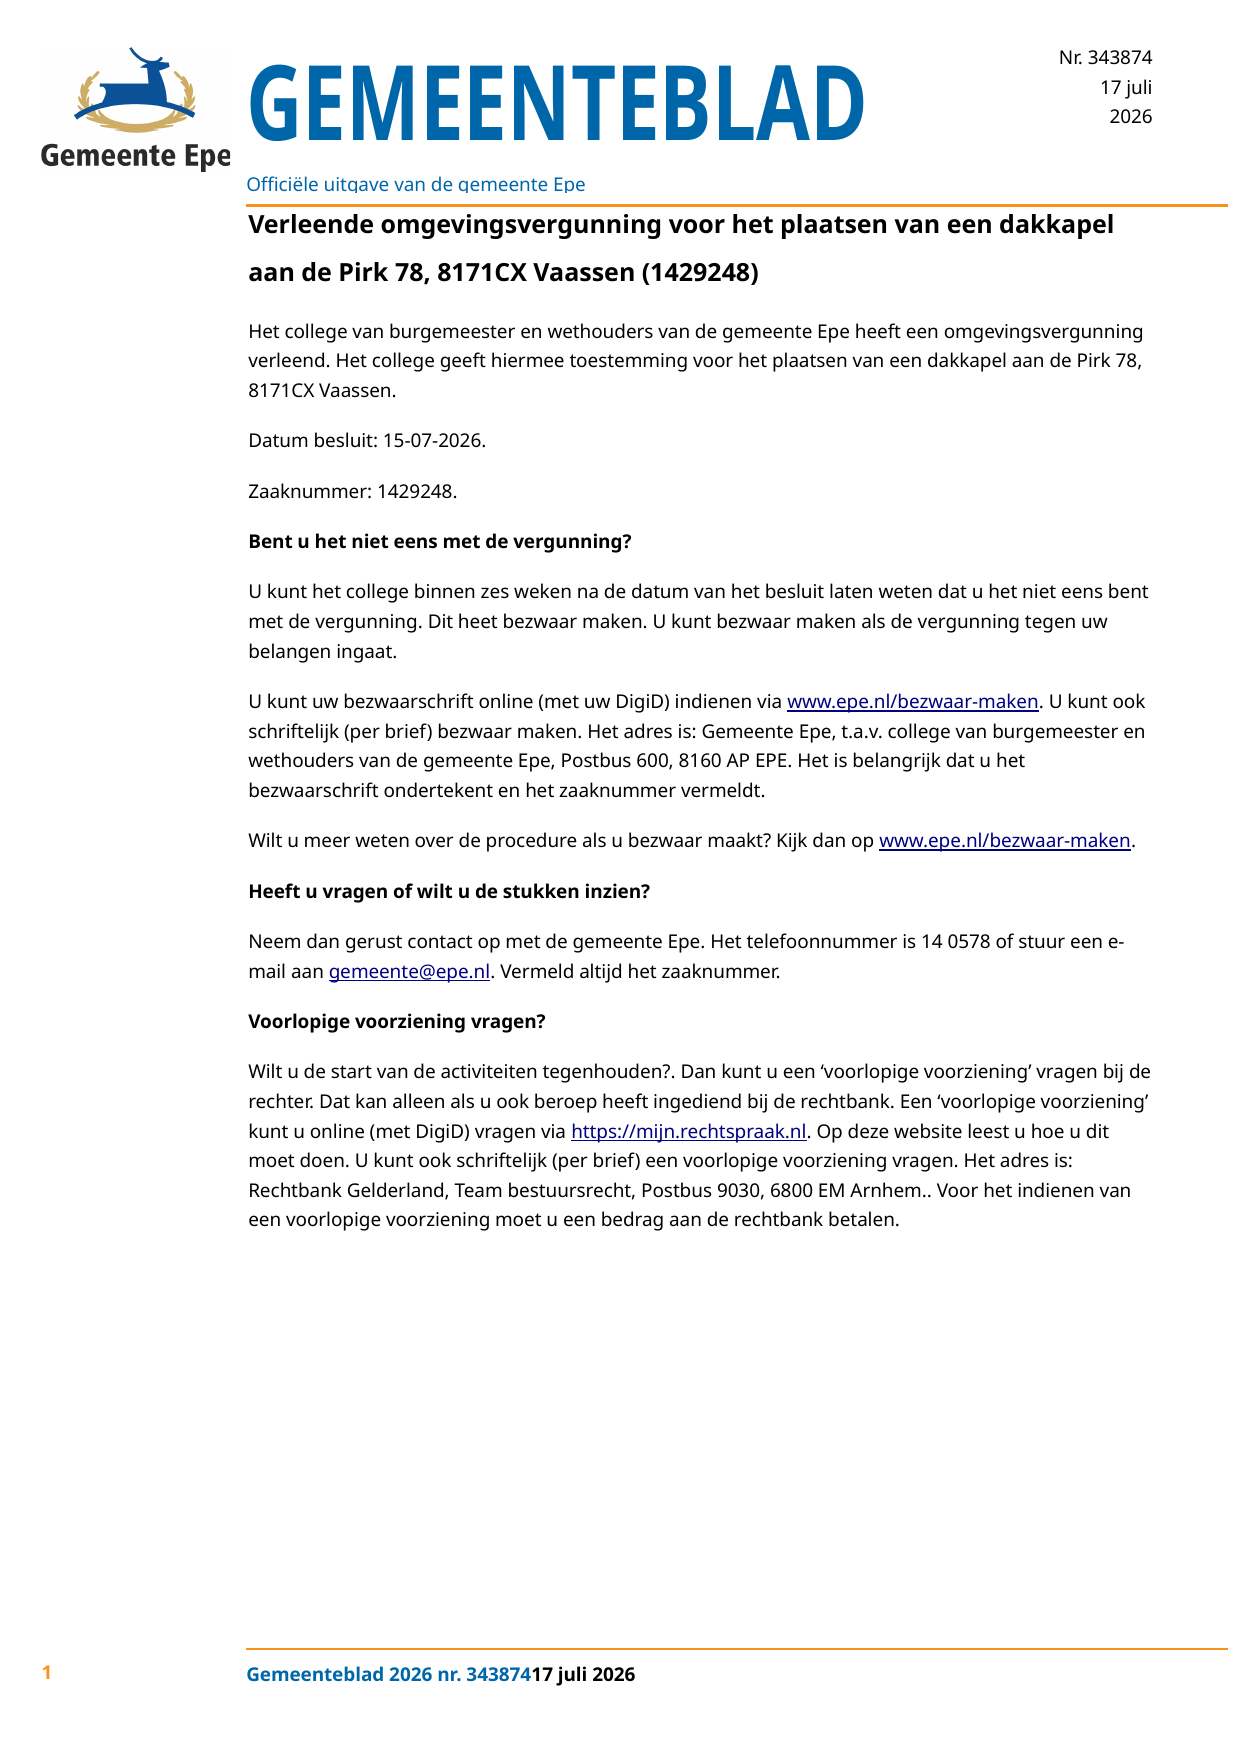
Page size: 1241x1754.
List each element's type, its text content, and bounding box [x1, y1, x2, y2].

text Datum besluit: 15-07-2026. [248, 427, 1152, 453]
text U kunt het college binnen zes weken na de datum van het besluit laten weten dat u het niet eens bent met de vergunning. Dit heet bezwaar maken. U kunt bezwaar maken als de vergunning tegen uw belangen ingaat. [248, 579, 1152, 664]
text Voorlopige voorziening vragen? [248, 1008, 1152, 1034]
text Zaaknummer: 1429248. [248, 478, 1152, 504]
text Verleende omgevingsvergunning voor het plaatsen van een dakkapel aan de Pirk 78, 8171CX Vaassen (1429248) [248, 207, 1152, 288]
text Heeft u vragen of wilt u de stukken inzien? [248, 878, 1152, 904]
text Neem dan gerust contact op met de gemeente Epe. Het telefoonnummer is 14 0578 of stuur een e-mail aan gemeente@epe.nl. Vermeld altijd het zaaknummer. [248, 928, 1152, 984]
text Het college van burgemeester en wethouders van de gemeente Epe heeft een omgevingsvergunning verleend. Het college geeft hiermee toestemming voor het plaatsen van een dakkapel aan de Pirk 78, 8171CX Vaassen. [248, 318, 1152, 403]
text U kunt uw bezwaarschrift online (met uw DigiD) indienen via www.epe.nl/bezwaar-maken. U kunt ook schriftelijk (per brief) bezwaar maken. Het adres is: Gemeente Epe, t.a.v. college van burgemeester en wethouders van de gemeente Epe, Postbus 600, 8160 AP EPE. Het is belangrijk dat u het bezwaarschrift ondertekent en het zaaknummer vermeldt. [248, 688, 1152, 803]
text Wilt u meer weten over de procedure als u bezwaar maakt? Kijk dan op www.epe.nl/bezwaar-maken. [248, 827, 1152, 853]
text Bent u het niet eens met de vergunning? [248, 528, 1152, 554]
text Wilt u de start van de activiteiten tegenhouden?. Dan kunt u een ‘voorlopige voorziening’ vragen bij de rechter. Dat kan alleen als u ook beroep heeft ingediend bij de rechtbank. Een ‘voorlopige voorziening’ kunt u online (met DigiD) vragen via https://mijn.rechtspraak.nl. Op deze website leest u hoe u dit moet doen. U kunt ook schriftelijk (per brief) een voorlopige voorziening vragen. Het adres is: Rechtbank Gelderland, Team bestuursrecht, Postbus 9030, 6800 EM Arnhem.. Voor het indienen van een voorlopige voorziening moet u een bedrag aan de rechtbank betalen. [248, 1059, 1152, 1232]
picture [41, 47, 231, 172]
